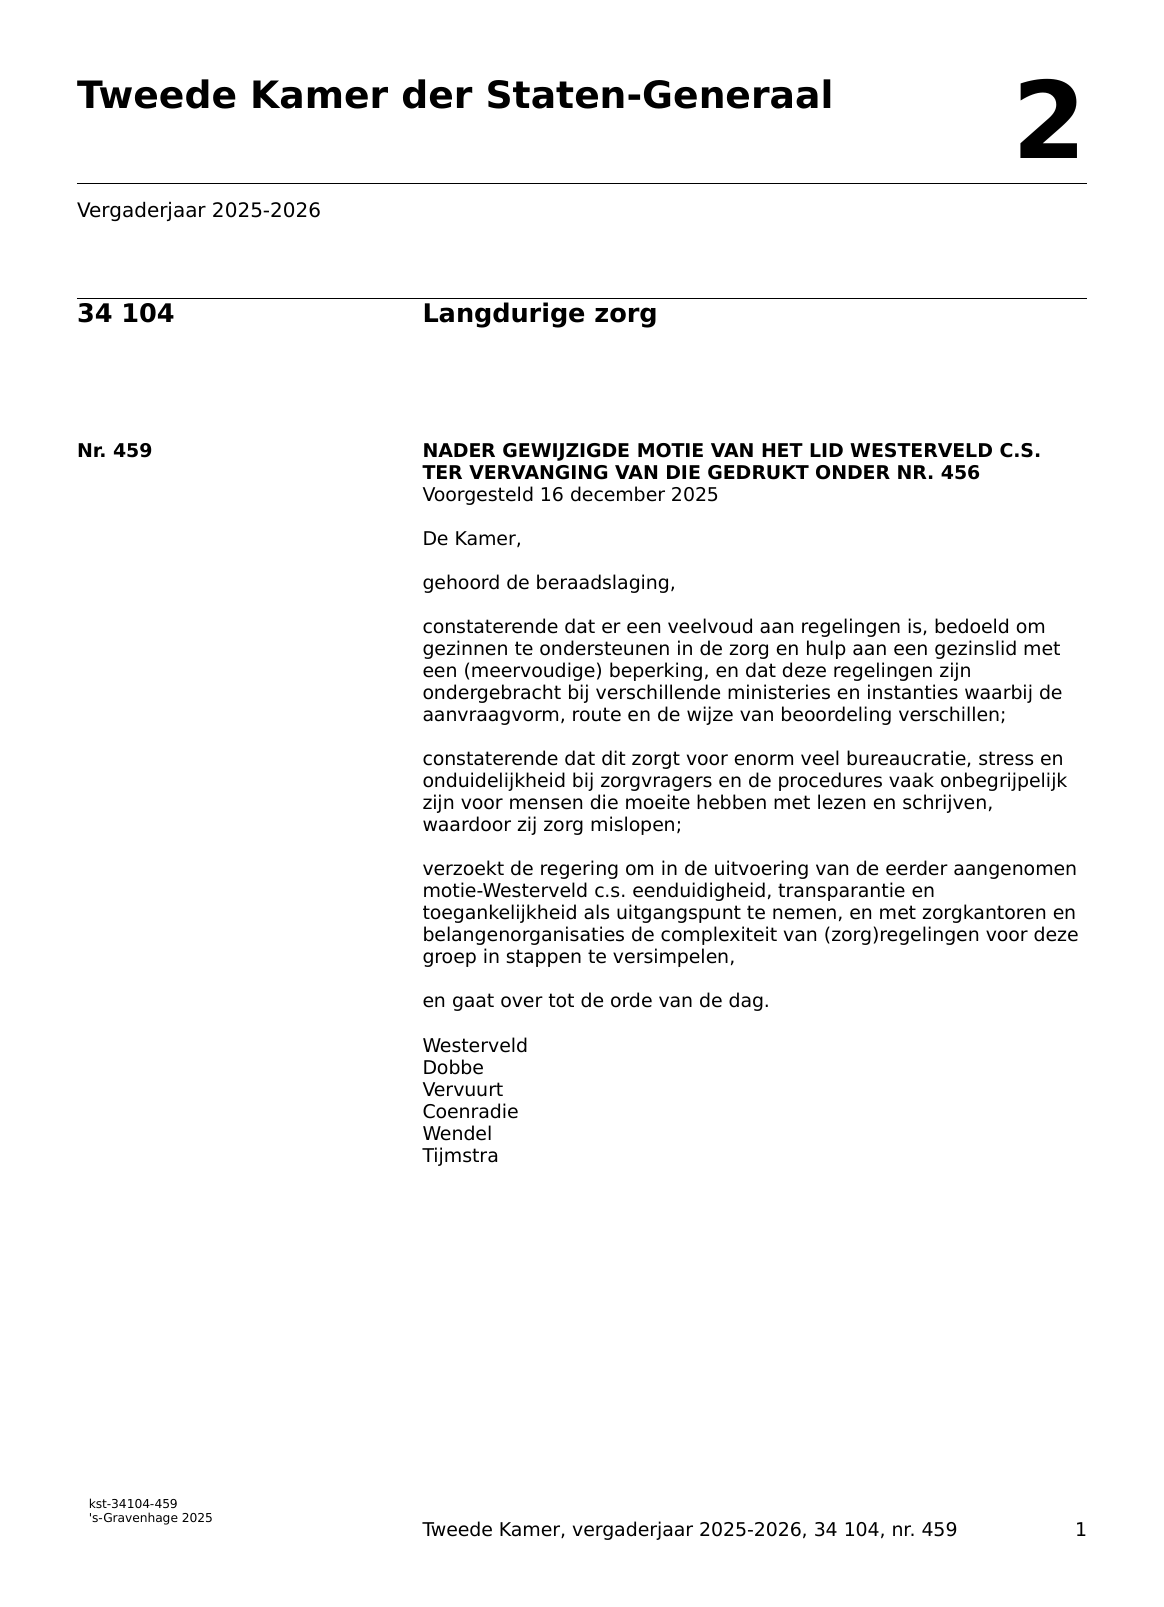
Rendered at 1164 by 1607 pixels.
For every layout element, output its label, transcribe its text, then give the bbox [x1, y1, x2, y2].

text constaterende dat er een veelvoud aan regelingen is, bedoeld om gezinnen te ondersteunen in de zorg en hulp aan een gezinslid met een (meervoudige) beperking, en dat deze regelingen zijn ondergebracht bij verschillende ministeries en instanties waarbij de aanvraagvorm, route en de wijze van beoordeling verschillen; [422, 616, 1087, 726]
text Vervuurt [422, 1078, 1087, 1101]
text verzoekt de regering om in de uitvoering van de eerder aangenomen motie-Westerveld c.s. eenduidigheid, transparantie en toegankelijkheid als uitgangspunt te nemen, en met zorgkantoren en belangenorganisaties de complexiteit van (zorg)regelingen voor deze groep in stappen te versimpelen, [422, 858, 1087, 968]
text Westerveld [422, 1034, 1087, 1057]
text 's-Gravenhage 2025 [88, 1511, 323, 1525]
text gehoord de beraadslaging, [422, 572, 1087, 594]
subtitle Nr. 459 NADER GEWIJZIGDE MOTIE VAN HET LID WESTERVELD C.S. TER VERVANGING VAN DIE GEDRUKT ONDER NR. 456 [77, 440, 1087, 484]
table_header 2 [886, 59, 1087, 183]
text Wendel [422, 1122, 1087, 1144]
text en gaat over tot de orde van de dag. [422, 990, 1087, 1012]
text Dobbe [422, 1057, 1087, 1078]
table_header Tweede Kamer der Staten-Generaal [77, 59, 886, 183]
text constaterende dat dit zorgt voor enorm veel bureaucratie, stress en onduidelijkheid bij zorgvragers en de procedures vaak onbegrijpelijk zijn voor mensen die moeite hebben met lezen en schrijven, waardoor zij zorg mislopen; [422, 748, 1087, 836]
text De Kamer, [422, 528, 1087, 550]
subtitle 34 104 Langdurige zorg [77, 299, 1087, 329]
text Tijmstra [422, 1144, 1087, 1166]
table_cell Vergaderjaar 2025-2026 [77, 184, 1087, 298]
text kst-34104-459 [88, 1497, 323, 1511]
text Coenradie [422, 1101, 1087, 1122]
text Voorgesteld 16 december 2025 [422, 484, 1087, 506]
